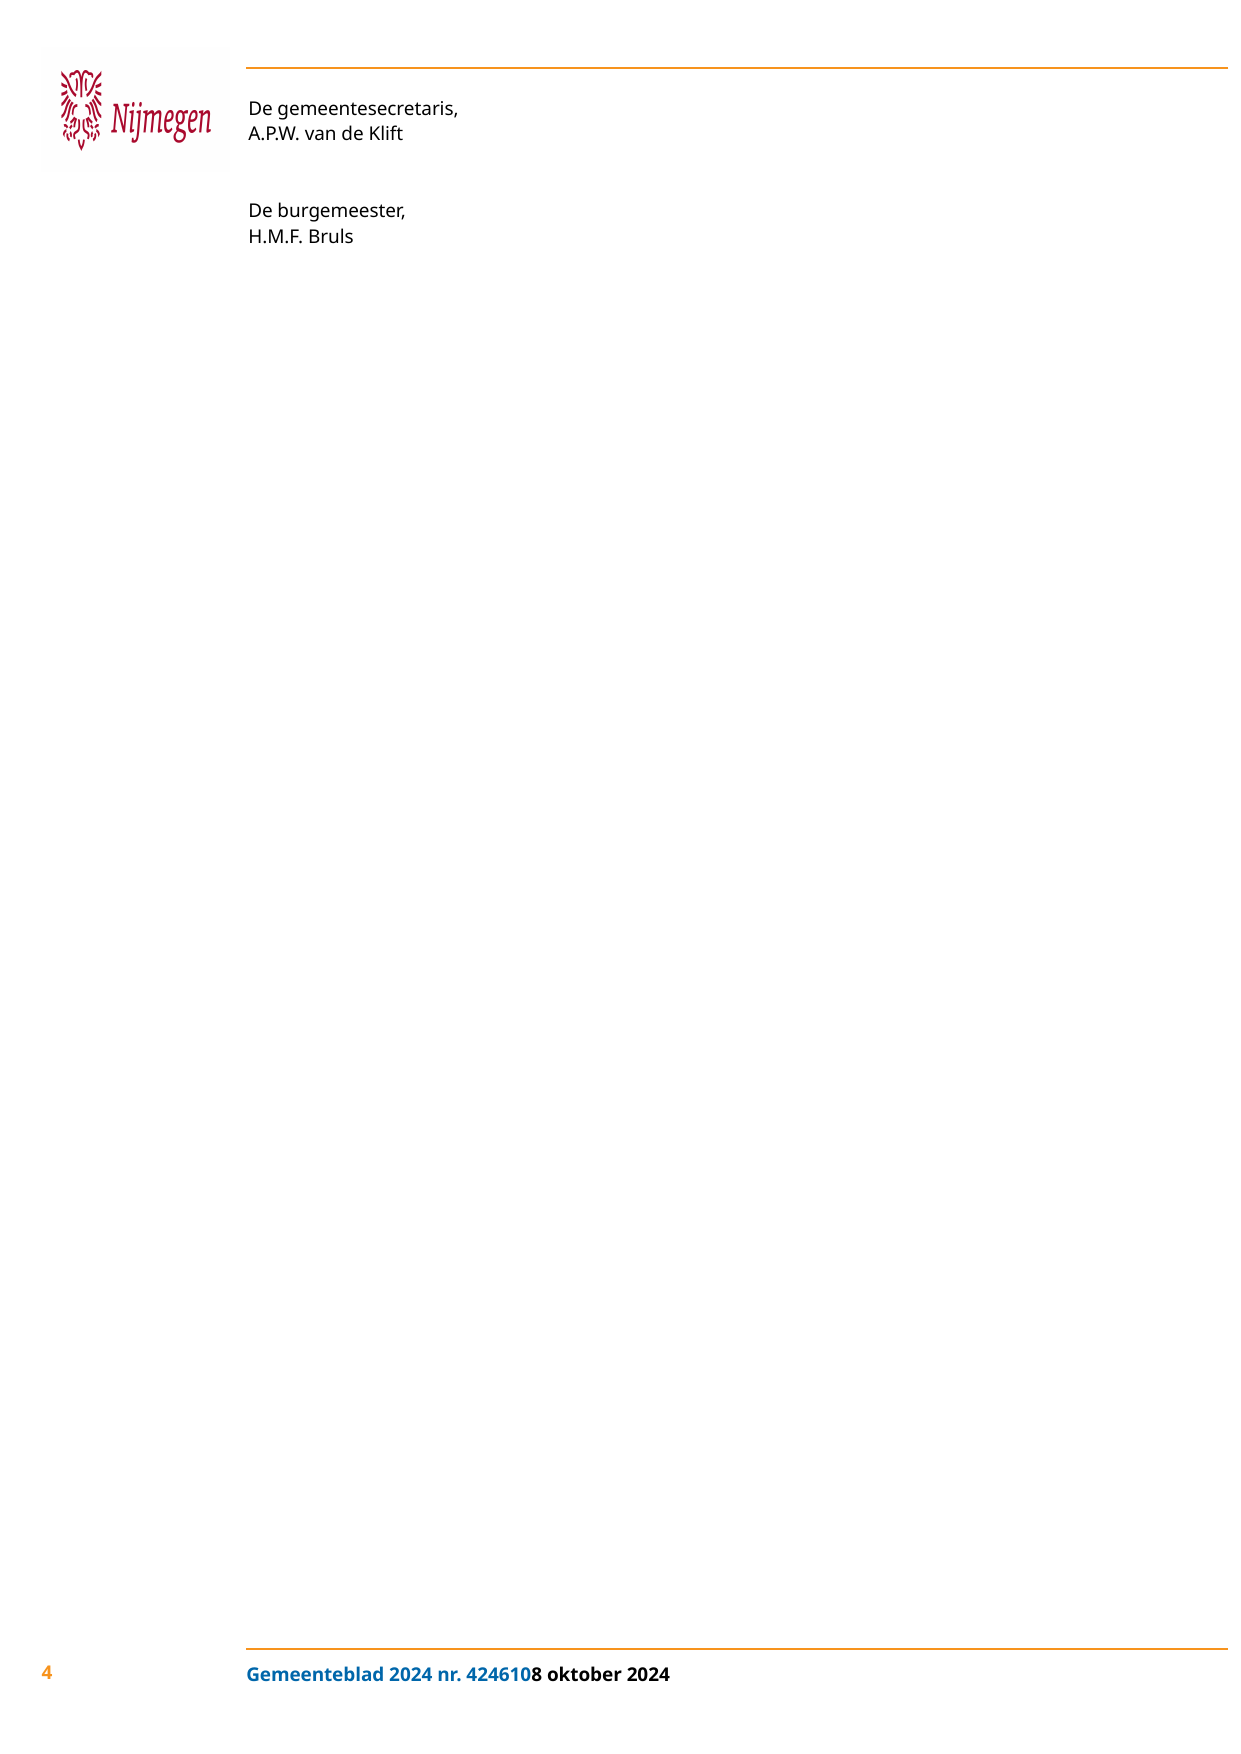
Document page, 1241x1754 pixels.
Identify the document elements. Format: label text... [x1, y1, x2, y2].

text H.M.F. Bruls [248, 223, 1152, 249]
text A.P.W. van de Klift [248, 121, 1152, 146]
text De gemeentesecretaris, [248, 95, 1152, 121]
picture [41, 47, 231, 172]
text De burgemeester, [248, 198, 1152, 223]
